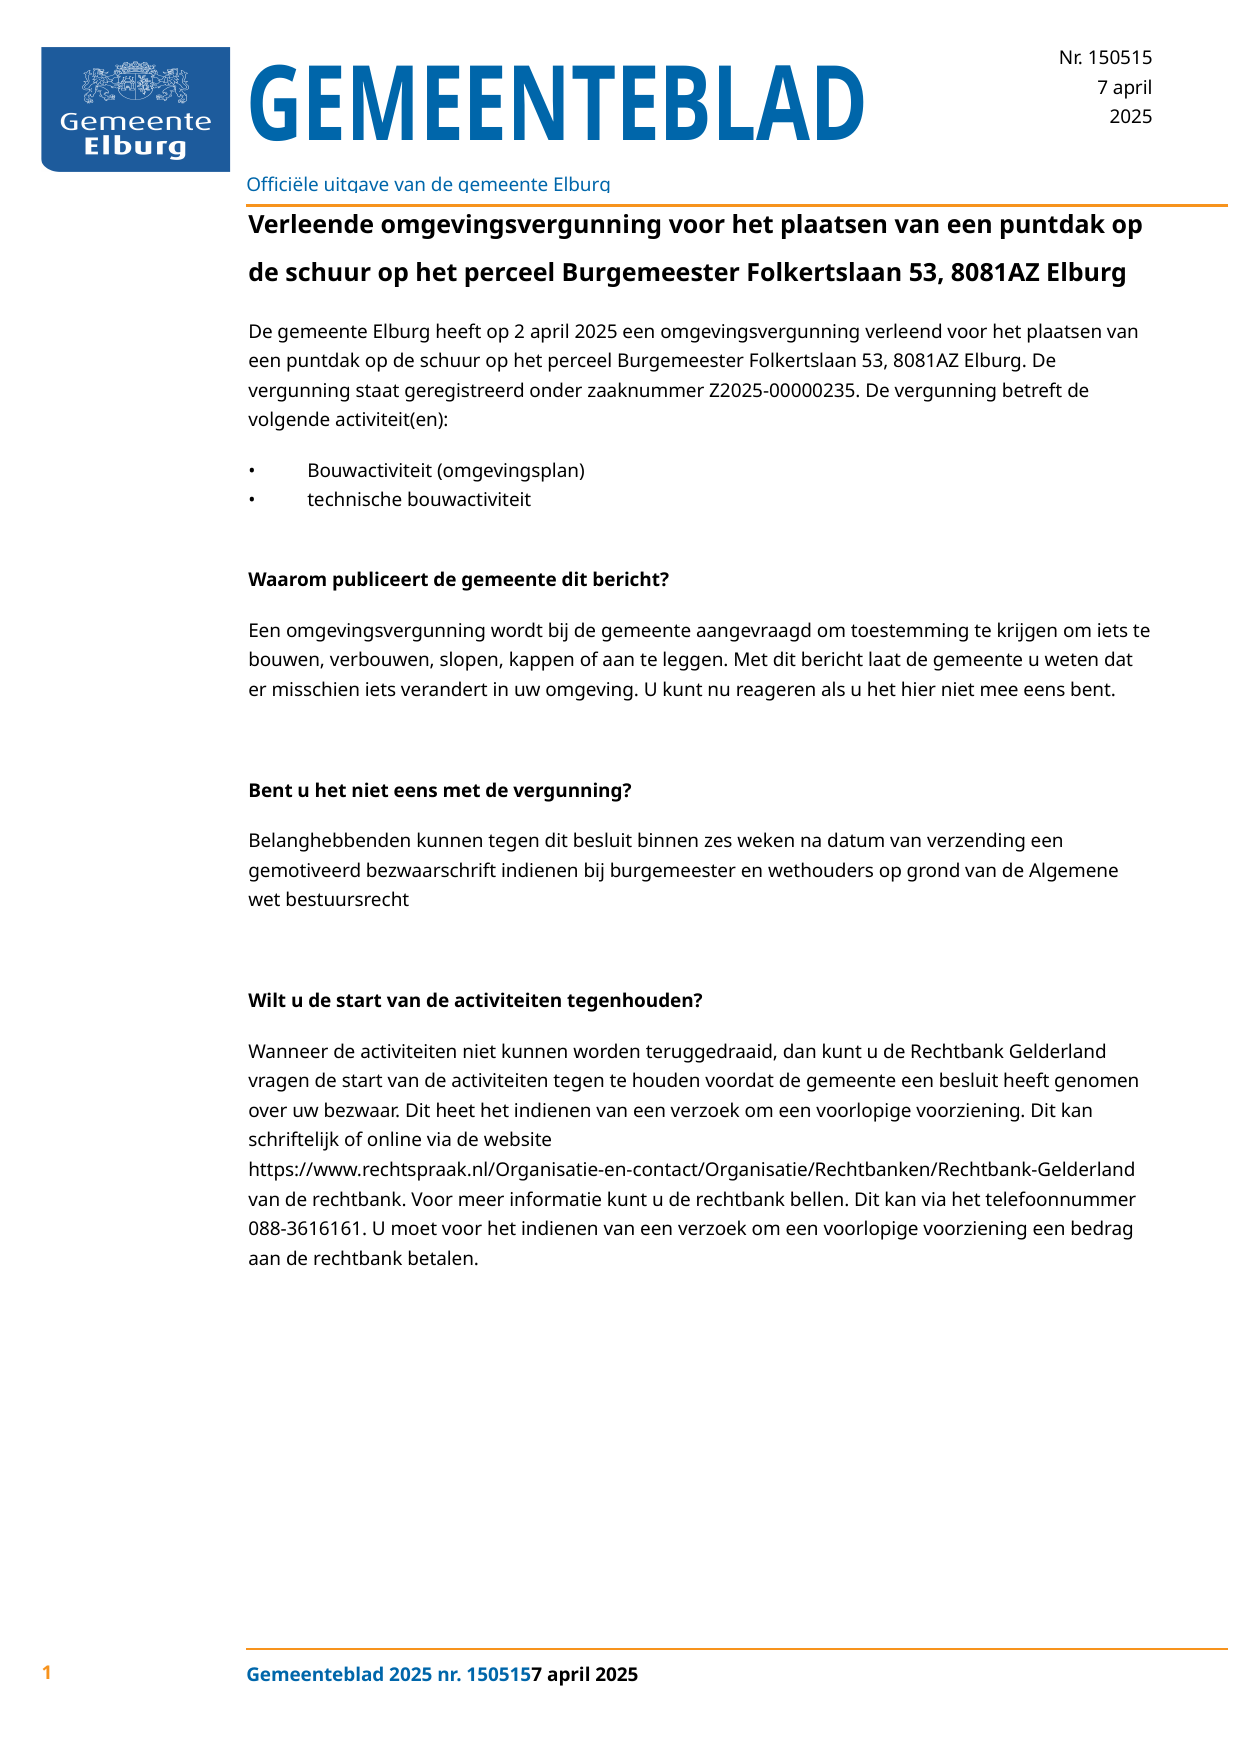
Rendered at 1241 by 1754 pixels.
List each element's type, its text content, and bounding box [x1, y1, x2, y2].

text Wanneer de activiteiten niet kunnen worden teruggedraaid, dan kunt u de Rechtbank Gelderland vragen de start van de activiteiten tegen te houden voordat de gemeente een besluit heeft genomen over uw bezwaar. Dit heet het indienen van een verzoek om een voorlopige voorziening. Dit kan schriftelijk of online via de website https://www.rechtspraak.nl/Organisatie-en-contact/Organisatie/Rechtbanken/Rechtbank-Gelderland van de rechtbank. Voor meer informatie kunt u de rechtbank bellen. Dit kan via het telefoonnummer 088-3616161. U moet voor het indienen van een verzoek om een voorlopige voorziening een bedrag aan de rechtbank betalen. [248, 1038, 1152, 1271]
list technische bouwactiviteit [248, 487, 1152, 512]
text Wilt u de start van de activiteiten tegenhouden? [248, 987, 1152, 1013]
picture [41, 47, 231, 172]
text Waarom publiceert de gemeente dit bericht? [248, 567, 1152, 592]
text Belanghebbenden kunnen tegen dit besluit binnen zes weken na datum van verzending een gemotiveerd bezwaarschrift indienen bij burgemeester en wethouders op grond van de Algemene wet bestuursrecht [248, 827, 1152, 912]
text Een omgevingsvergunning wordt bij de gemeente aangevraagd om toestemming te krijgen om iets te bouwen, verbouwen, slopen, kappen of aan te leggen. Met dit bericht laat de gemeente u weten dat er misschien iets verandert in uw omgeving. U kunt nu reageren als u het hier niet mee eens bent. [248, 617, 1152, 702]
text Verleende omgevingsvergunning voor het plaatsen van een puntdak op de schuur op het perceel Burgemeester Folkertslaan 53, 8081AZ Elburg [248, 207, 1152, 288]
text De gemeente Elburg heeft op 2 april 2025 een omgevingsvergunning verleend voor het plaatsen van een puntdak op de schuur op het perceel Burgemeester Folkertslaan 53, 8081AZ Elburg. De vergunning staat geregistreerd onder zaaknummer Z2025-00000235. De vergunning betreft de volgende activiteit(en): [248, 318, 1152, 432]
list Bouwactiviteit (omgevingsplan) [248, 457, 1152, 483]
text Bent u het niet eens met de vergunning? [248, 777, 1152, 803]
